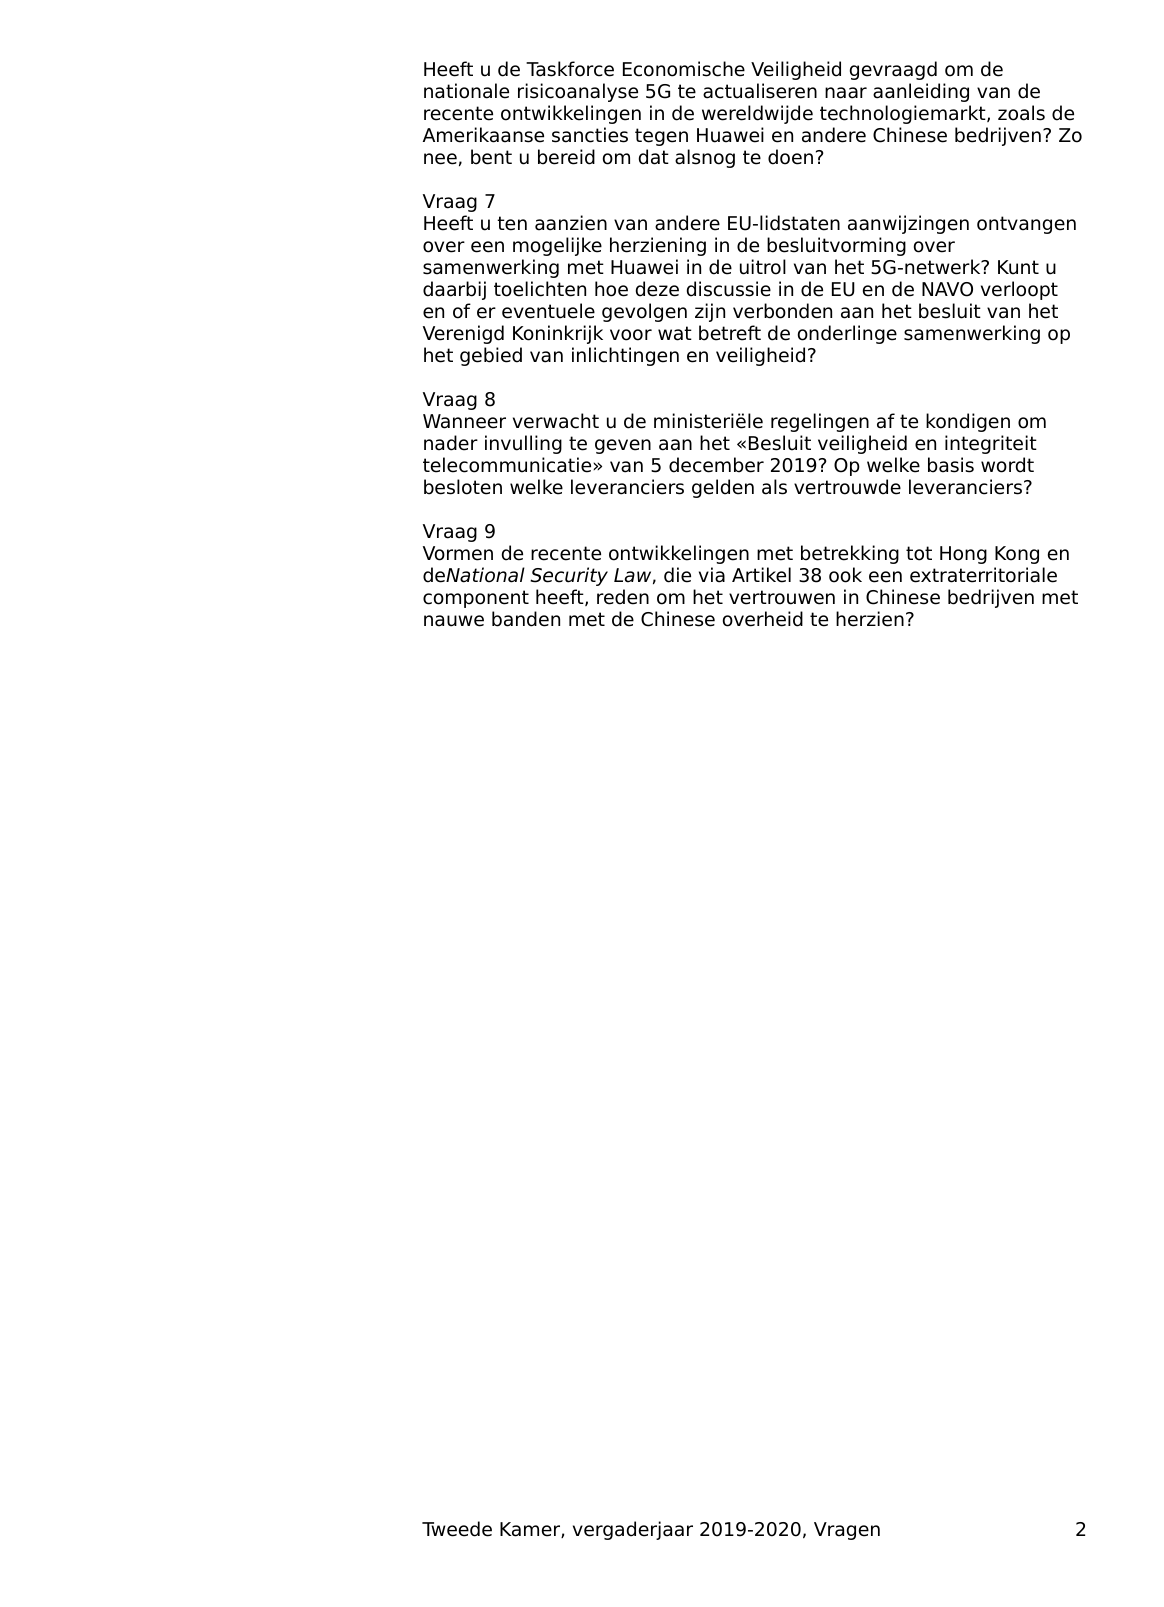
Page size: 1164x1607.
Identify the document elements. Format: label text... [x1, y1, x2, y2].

text Vormen de recente ontwikkelingen met betrekking tot Hong Kong en deNational Security Law, die via Artikel 38 ook een extraterritoriale component heeft, reden om het vertrouwen in Chinese bedrijven met nauwe banden met de Chinese overheid te herzien? [422, 543, 1087, 631]
text Wanneer verwacht u de ministeriële regelingen af te kondigen om nader invulling te geven aan het «Besluit veiligheid en integriteit telecommunicatie» van 5 december 2019? Op welke basis wordt besloten welke leveranciers gelden als vertrouwde leveranciers? [422, 411, 1087, 499]
text Vraag 7 [422, 191, 1087, 213]
text Vraag 9 [422, 521, 1087, 543]
text Heeft u ten aanzien van andere EU-lidstaten aanwijzingen ontvangen over een mogelijke herziening in de besluitvorming over samenwerking met Huawei in de uitrol van het 5G-netwerk? Kunt u daarbij toelichten hoe deze discussie in de EU en de NAVO verloopt en of er eventuele gevolgen zijn verbonden aan het besluit van het Verenigd Koninkrijk voor wat betreft de onderlinge samenwerking op het gebied van inlichtingen en veiligheid? [422, 213, 1087, 367]
text Vraag 8 [422, 389, 1087, 411]
text Heeft u de Taskforce Economische Veiligheid gevraagd om de nationale risicoanalyse 5G te actualiseren naar aanleiding van de recente ontwikkelingen in de wereldwijde technologiemarkt, zoals de Amerikaanse sancties tegen Huawei en andere Chinese bedrijven? Zo nee, bent u bereid om dat alsnog te doen? [422, 59, 1087, 169]
